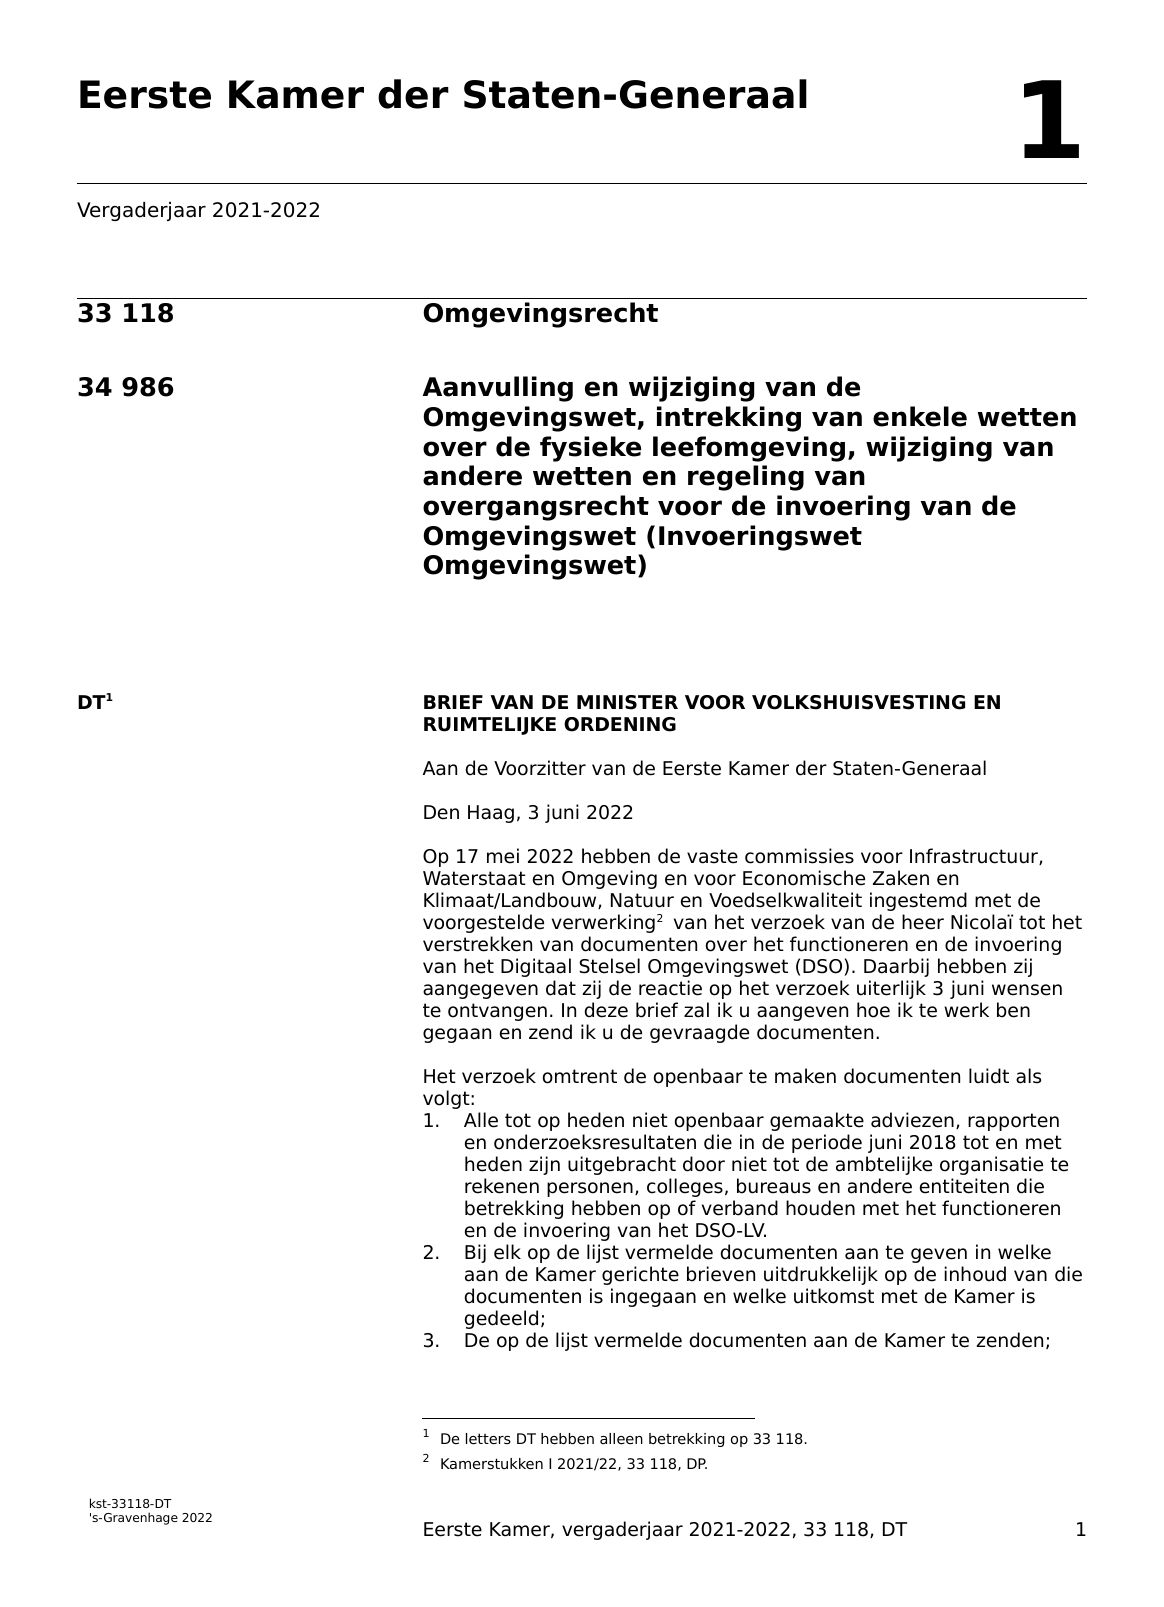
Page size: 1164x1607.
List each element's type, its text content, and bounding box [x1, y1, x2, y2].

table_header Eerste Kamer der Staten-Generaal [77, 59, 886, 183]
table_cell Vergaderjaar 2021-2022 [77, 184, 1087, 298]
text 3. De op de lijst vermelde documenten aan de Kamer te zenden; [422, 1330, 1087, 1352]
text Aan de Voorzitter van de Eerste Kamer der Staten-Generaal [422, 758, 1087, 780]
text Op 17 mei 2022 hebben de vaste commissies voor Infrastructuur, Waterstaat en Omgeving en voor Economische Zaken en Klimaat/Landbouw, Natuur en Voedselkwaliteit ingestemd met de voorgestelde verwerking van het verzoek van de heer Nicolaï tot het verstrekken van documenten over het functioneren en de invoering van het Digitaal Stelsel Omgevingswet (DSO). Daarbij hebben zij aangegeven dat zij de reactie op het verzoek uiterlijk 3 juni wensen te ontvangen. In deze brief zal ik u aangeven hoe ik te werk ben gegaan en zend ik u de gevraagde documenten. [422, 846, 1087, 1044]
text Het verzoek omtrent de openbaar te maken documenten luidt als volgt: [422, 1066, 1087, 1110]
subtitle 34 986 Aanvulling en wijziging van de Omgevingswet, intrekking van enkele wetten over de fysieke leefomgeving, wijziging van andere wetten en regeling van overgangsrecht voor de invoering van de Omgevingswet (Invoeringswet Omgevingswet) [77, 373, 1087, 581]
text Den Haag, 3 juni 2022 [422, 802, 1087, 824]
text kst-33118-DT [88, 1497, 323, 1511]
table_header 1 [886, 59, 1087, 183]
text 's-Gravenhage 2022 [88, 1511, 323, 1525]
text 1. Alle tot op heden niet openbaar gemaakte adviezen, rapporten en onderzoeksresultaten die in de periode juni 2018 tot en met heden zijn uitgebracht door niet tot de ambtelijke organisatie te rekenen personen, colleges, bureaus en andere entiteiten die betrekking hebben op of verband houden met het functioneren en de invoering van het DSO-LV. [422, 1110, 1087, 1242]
subtitle DT BRIEF VAN DE MINISTER VOOR VOLKSHUISVESTING EN RUIMTELIJKE ORDENING [77, 692, 1087, 736]
text Kamerstukken I 2021/22, 33 118, DP. [422, 1452, 1087, 1474]
subtitle 33 118 Omgevingsrecht [77, 299, 1087, 329]
text De letters DT hebben alleen betrekking op 33 118. [422, 1427, 1087, 1449]
text 2. Bij elk op de lijst vermelde documenten aan te geven in welke aan de Kamer gerichte brieven uitdrukkelijk op de inhoud van die documenten is ingegaan en welke uitkomst met de Kamer is gedeeld; [422, 1242, 1087, 1330]
